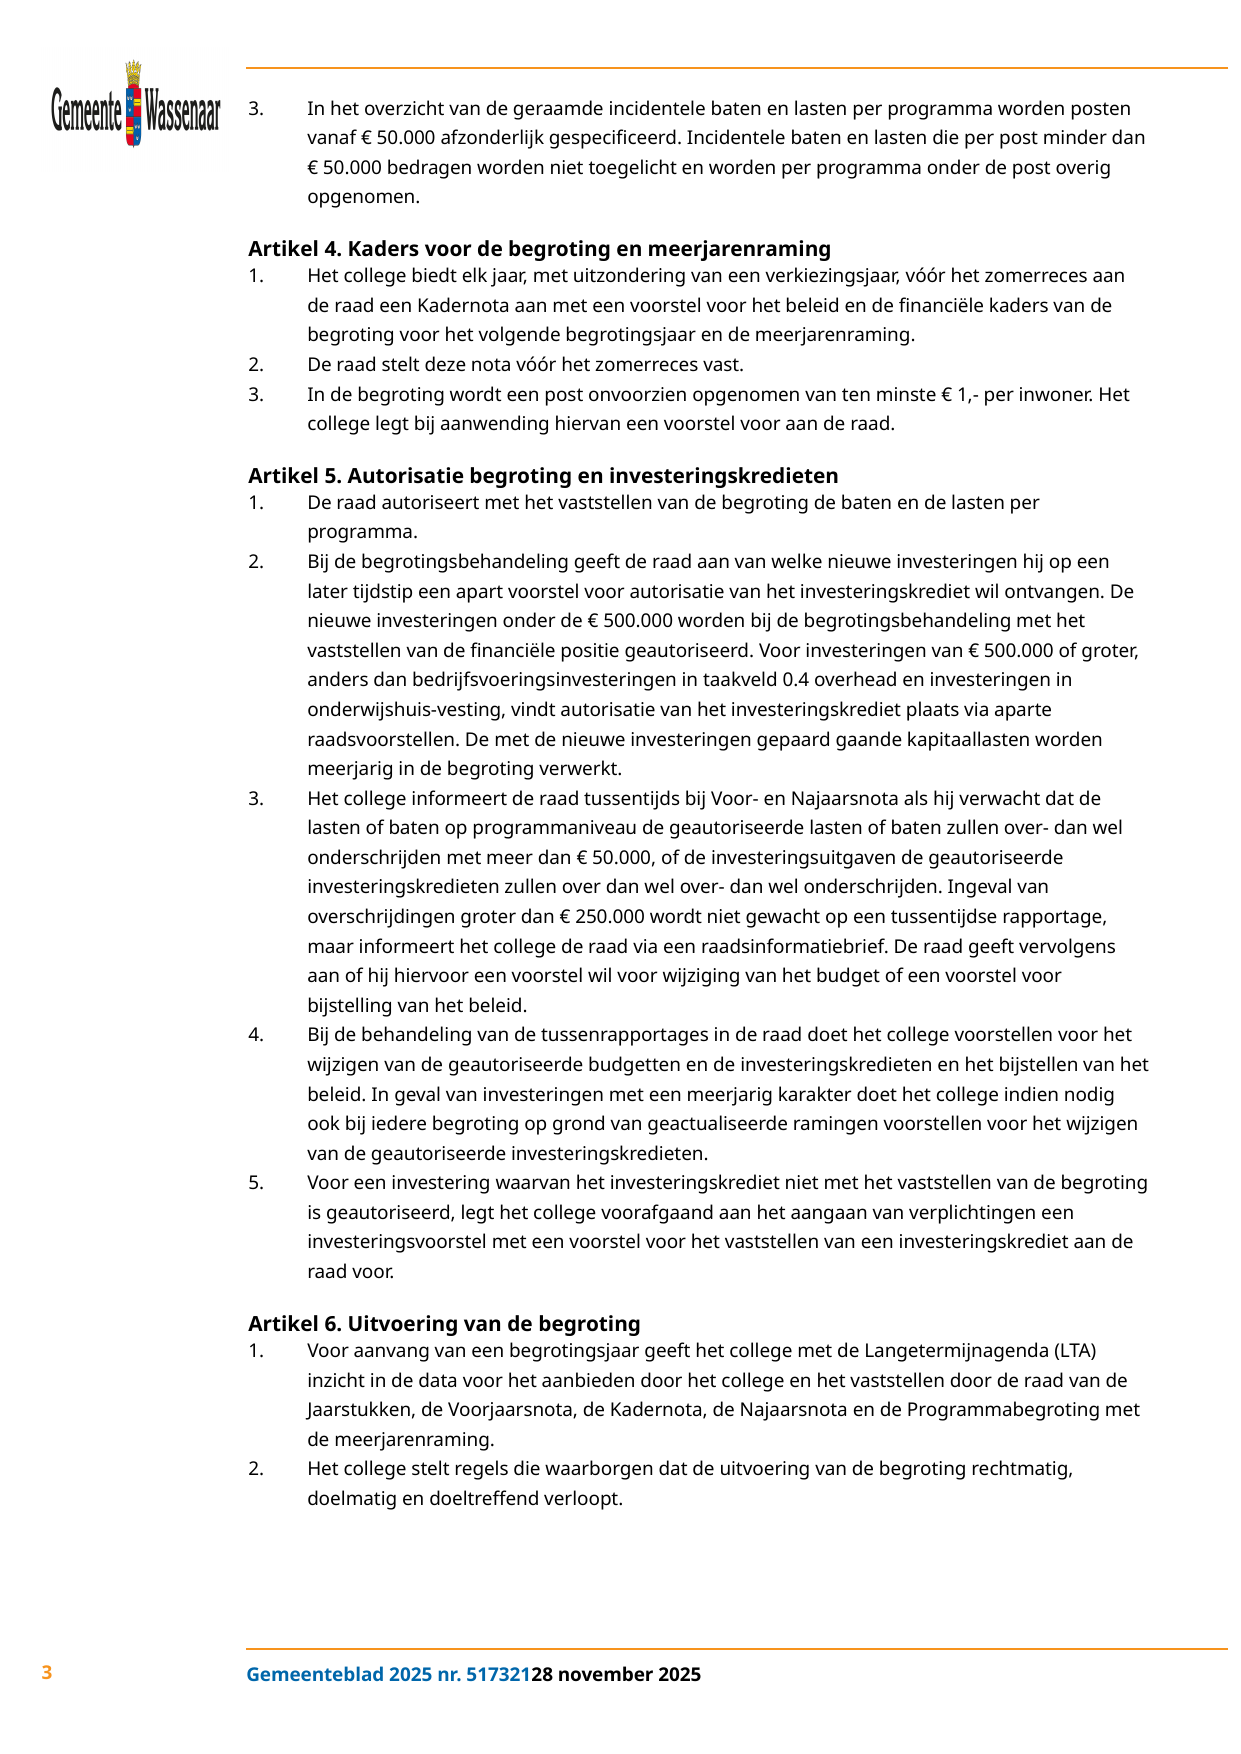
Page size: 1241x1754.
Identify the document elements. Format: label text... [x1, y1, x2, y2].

list De raad stelt deze nota vóór het zomerreces vast. [248, 351, 1152, 377]
picture [41, 47, 231, 172]
list Voor een investering waarvan het investeringskrediet niet met het vaststellen van de begroting is geautoriseerd, legt het college voorafgaand aan het aangaan van verplichtingen een investeringsvoorstel met een voorstel voor het vaststellen van een investeringskrediet aan de raad voor. [248, 1169, 1152, 1284]
list Het college stelt regels die waarborgen dat de uitvoering van de begroting rechtmatig, doelmatig en doeltreffend verloopt. [248, 1456, 1152, 1511]
text Artikel 4. Kaders voor de begroting en meerjarenraming [248, 234, 1152, 262]
list Voor aanvang van een begrotingsjaar geeft het college met de Langetermijnagenda (LTA) inzicht in de data voor het aanbieden door het college en het vaststellen door de raad van de Jaarstukken, de Voorjaarsnota, de Kadernota, de Najaarsnota en de Programmabegroting met de meerjarenraming. [248, 1337, 1152, 1452]
text Artikel 6. Uitvoering van de begroting [248, 1309, 1152, 1337]
list Bij de behandeling van de tussenrapportages in de raad doet het college voorstellen voor het wijzigen van de geautoriseerde budgetten en de investeringskredieten en het bijstellen van het beleid. In geval van investeringen met een meerjarig karakter doet het college indien nodig ook bij iedere begroting op grond van geactualiseerde ramingen voorstellen voor het wijzigen van de geautoriseerde investeringskredieten. [248, 1022, 1152, 1166]
text Artikel 5. Autorisatie begroting en investeringskredieten [248, 461, 1152, 489]
list In de begroting wordt een post onvoorzien opgenomen van ten minste € 1,- per inwoner. Het college legt bij aanwending hiervan een voorstel voor aan de raad. [248, 381, 1152, 436]
list Bij de begrotingsbehandeling geeft de raad aan van welke nieuwe investeringen hij op een later tijdstip een apart voorstel voor autorisatie van het investeringskrediet wil ontvangen. De nieuwe investeringen onder de € 500.000 worden bij de begrotingsbehandeling met het vaststellen van de financiële positie geautoriseerd. Voor investeringen van € 500.000 of groter, anders dan bedrijfsvoeringsinvesteringen in taakveld 0.4 overhead en investeringen in onderwijshuis-vesting, vindt autorisatie van het investeringskrediet plaats via aparte raadsvoorstellen. De met de nieuwe investeringen gepaard gaande kapitaallasten worden meerjarig in de begroting verwerkt. [248, 548, 1152, 781]
list In het overzicht van de geraamde incidentele baten en lasten per programma worden posten vanaf € 50.000 afzonderlijk gespecificeerd. Incidentele baten en lasten die per post minder dan € 50.000 bedragen worden niet toegelicht en worden per programma onder de post overig opgenomen. [248, 95, 1152, 209]
list Het college informeert de raad tussentijds bij Voor- en Najaarsnota als hij verwacht dat de lasten of baten op programmaniveau de geautoriseerde lasten of baten zullen over- dan wel onderschrijden met meer dan € 50.000, of de investeringsuitgaven de geautoriseerde investeringskredieten zullen over dan wel over- dan wel onderschrijden. Ingeval van overschrijdingen groter dan € 250.000 wordt niet gewacht op een tussentijdse rapportage, maar informeert het college de raad via een raadsinformatiebrief. De raad geeft vervolgens aan of hij hiervoor een voorstel wil voor wijziging van het budget of een voorstel voor bijstelling van het beleid. [248, 785, 1152, 1018]
list Het college biedt elk jaar, met uitzondering van een verkiezingsjaar, vóór het zomerreces aan de raad een Kadernota aan met een voorstel voor het beleid en de financiële kaders van de begroting voor het volgende begrotingsjaar en de meerjarenraming. [248, 262, 1152, 347]
list De raad autoriseert met het vaststellen van de begroting de baten en de lasten per programma. [248, 489, 1152, 544]
